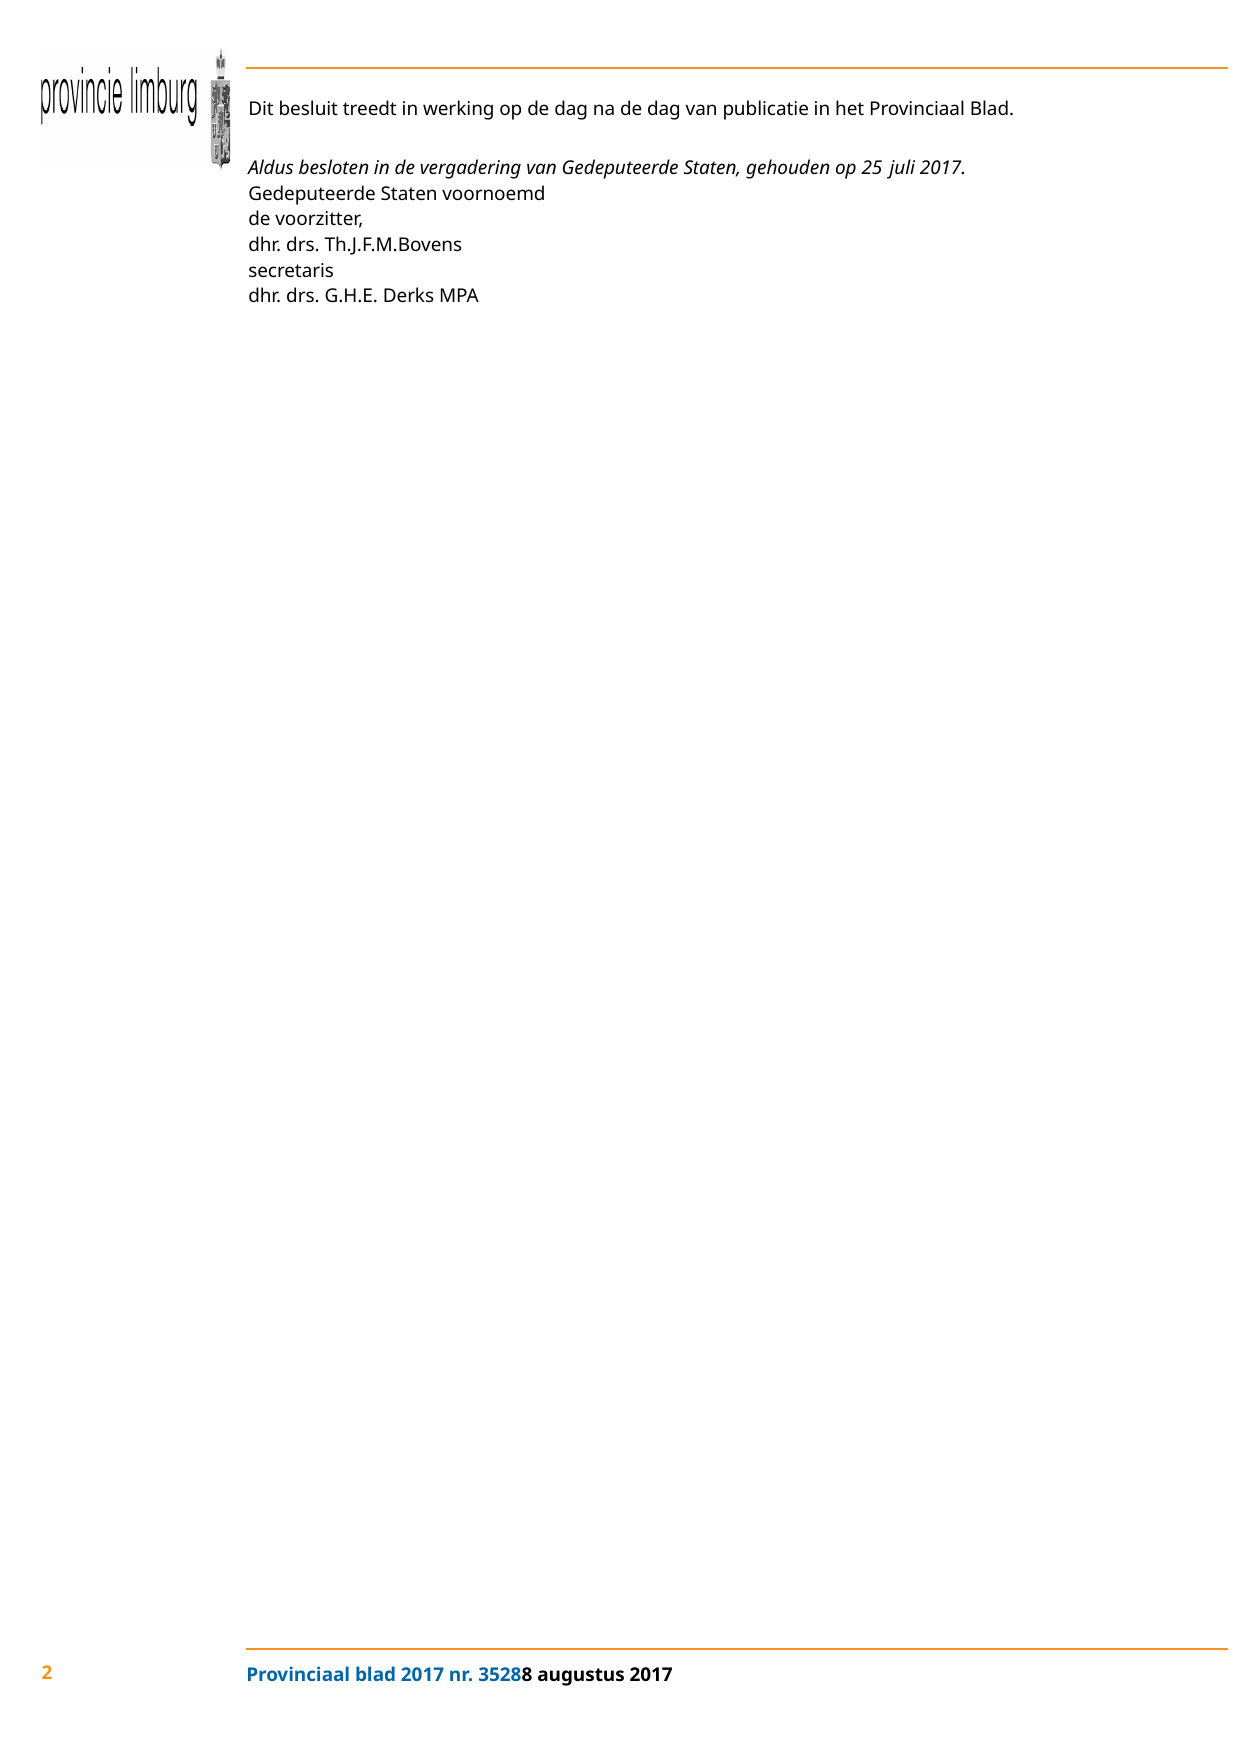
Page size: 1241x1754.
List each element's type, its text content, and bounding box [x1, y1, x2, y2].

text secretaris [248, 257, 1152, 283]
text dhr. drs. Th.J.F.M.Bovens [248, 231, 1152, 257]
text dhr. drs. G.H.E. Derks MPA [248, 283, 1152, 308]
picture [41, 47, 231, 172]
text Gedeputeerde Staten voornoemd [248, 180, 1152, 205]
text Aldus besloten in de vergadering van Gedeputeerde Staten, gehouden op 25 juli 2017. [248, 154, 1152, 180]
text de voorzitter, [248, 205, 1152, 231]
text Dit besluit treedt in werking op de dag na de dag van publicatie in het Provinciaal Blad. [248, 95, 1152, 121]
